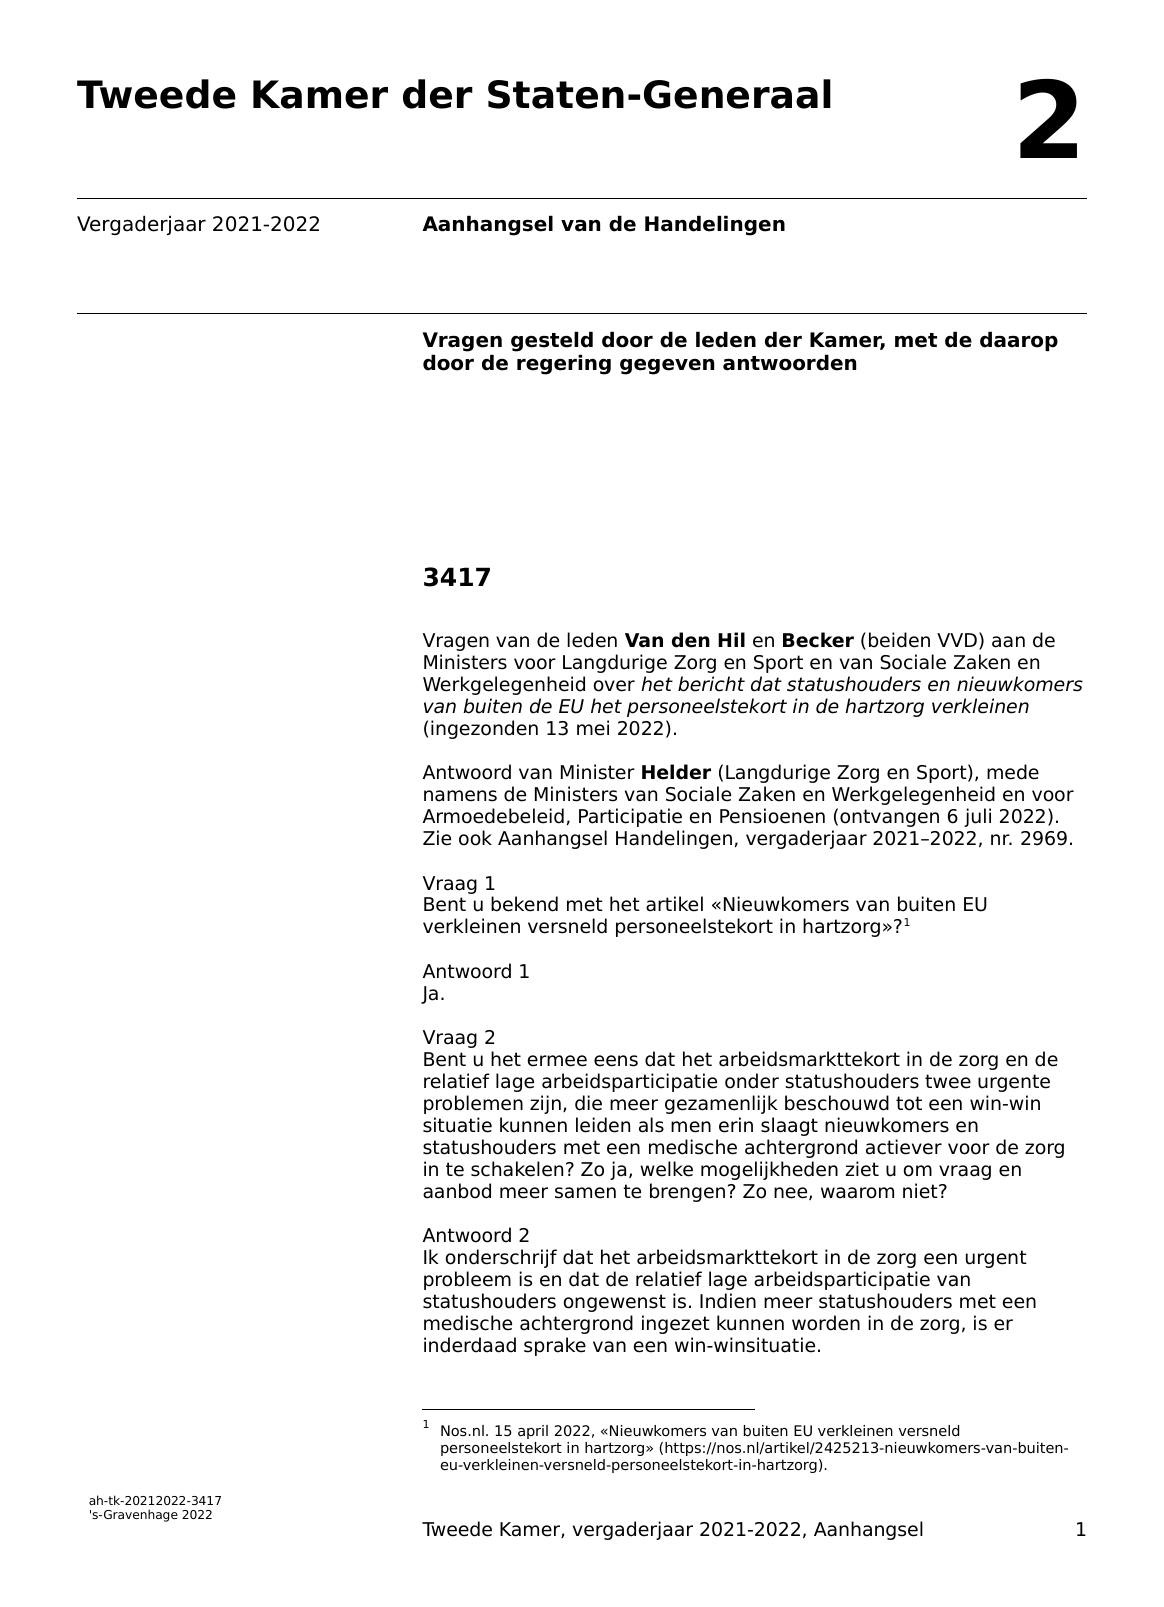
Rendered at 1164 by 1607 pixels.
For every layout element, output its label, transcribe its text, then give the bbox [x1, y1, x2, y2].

table_cell [77, 314, 422, 375]
table_cell Aanhangsel van de Handelingen [422, 199, 1087, 313]
text 3417 [422, 563, 1087, 592]
table_cell Vergaderjaar 2021-2022 [77, 199, 422, 313]
text Bent u bekend met het artikel «Nieuwkomers van buiten EU verkleinen versneld personeelstekort in hartzorg»? [422, 894, 1087, 938]
text Bent u het ermee eens dat het arbeidsmarkttekort in de zorg en de relatief lage arbeidsparticipatie onder statushouders twee urgente problemen zijn, die meer gezamenlijk beschouwd tot een win-win situatie kunnen leiden als men erin slaagt nieuwkomers en statushouders met een medische achtergrond actiever voor de zorg in te schakelen? Zo ja, welke mogelijkheden ziet u om vraag en aanbod meer samen te brengen? Zo nee, waarom niet? [422, 1049, 1087, 1202]
text Antwoord 1 [422, 961, 1087, 982]
text ah-tk-20212022-3417 [88, 1494, 323, 1508]
text Ja. [422, 982, 1087, 1004]
text Antwoord van Minister Helder (Langdurige Zorg en Sport), mede namens de Ministers van Sociale Zaken en Werkgelegenheid en voor Armoedebeleid, Participatie en Pensioenen (ontvangen 6 juli 2022). Zie ook Aanhangsel Handelingen, vergaderjaar 2021–2022, nr. 2969. [422, 762, 1087, 850]
text Nos.nl. 15 april 2022, «Nieuwkomers van buiten EU verkleinen versneld personeelstekort in hartzorg» (https://nos.nl/artikel/2425213-nieuwkomers-van-buiten-eu-verkleinen-versneld-personeelstekort-in-hartzorg). [422, 1418, 1087, 1474]
table_cell Vragen gesteld door de leden der Kamer, met de daarop door de regering gegeven antwoorden [422, 314, 1087, 375]
text Antwoord 2 [422, 1225, 1087, 1247]
table_header 2 [886, 59, 1087, 198]
text 's-Gravenhage 2022 [88, 1508, 323, 1522]
text Ik onderschrijf dat het arbeidsmarkttekort in de zorg een urgent probleem is en dat de relatief lage arbeidsparticipatie van statushouders ongewenst is. Indien meer statushouders met een medische achtergrond ingezet kunnen worden in de zorg, is er inderdaad sprake van een win-winsituatie. [422, 1247, 1087, 1357]
table_header Tweede Kamer der Staten-Generaal [77, 59, 886, 198]
text Vraag 1 [422, 872, 1087, 894]
text Vraag 2 [422, 1027, 1087, 1049]
text Vragen van de leden Van den Hil en Becker (beiden VVD) aan de Ministers voor Langdurige Zorg en Sport en van Sociale Zaken en Werkgelegenheid over het bericht dat statushouders en nieuwkomers van buiten de EU het personeelstekort in de hartzorg verkleinen (ingezonden 13 mei 2022). [422, 630, 1087, 740]
